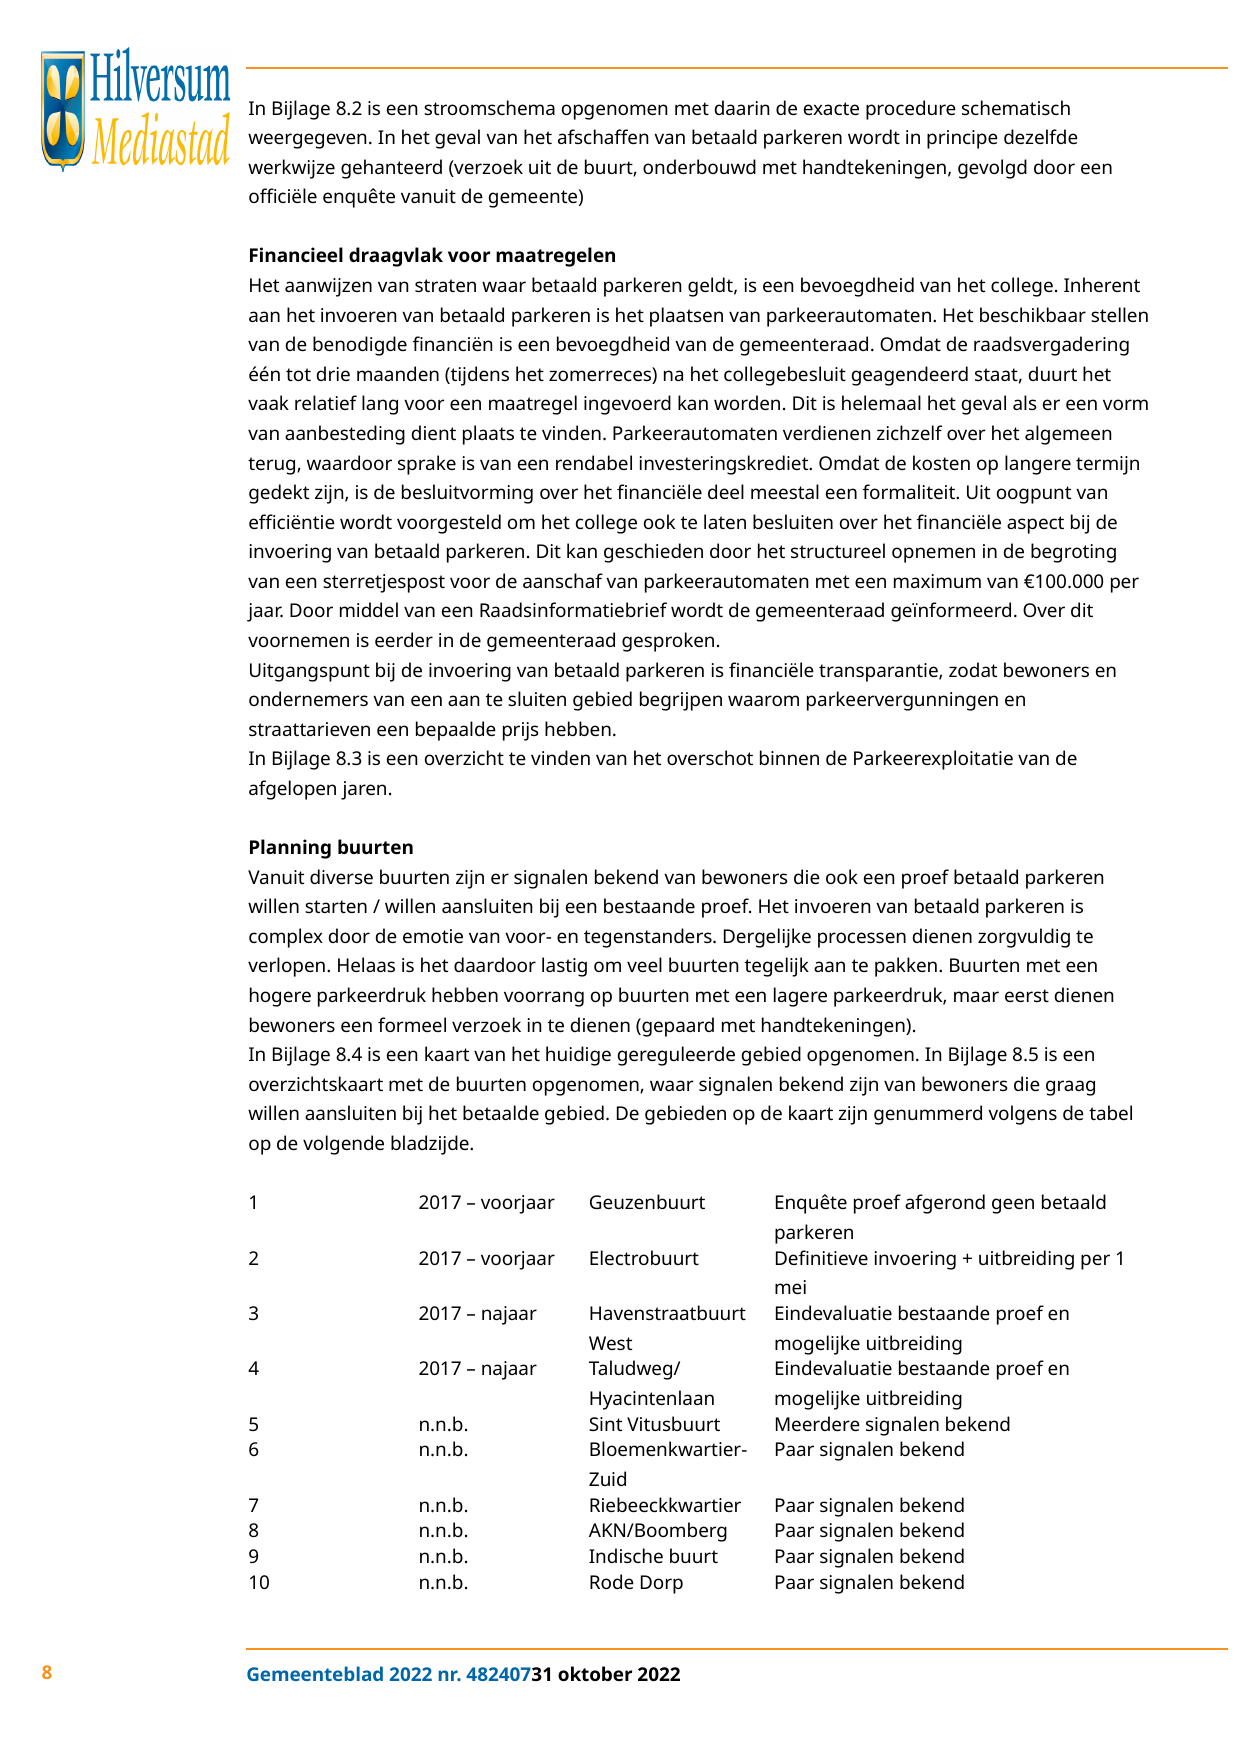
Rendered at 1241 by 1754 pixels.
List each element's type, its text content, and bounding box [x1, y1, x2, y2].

table_cell Bloemenkwartier-Zuid [589, 1436, 774, 1492]
table_cell 10 [248, 1569, 418, 1595]
table_cell Indische buurt [589, 1543, 774, 1569]
table_cell n.n.b. [418, 1411, 589, 1436]
table_header Geuzenbuurt [589, 1190, 774, 1245]
table_cell n.n.b. [418, 1436, 589, 1492]
table_cell Paar signalen bekend [774, 1543, 1152, 1569]
table_cell 2017 – voorjaar [418, 1245, 589, 1300]
table_cell Riebeeckkwartier [589, 1492, 774, 1517]
table_cell Paar signalen bekend [774, 1436, 1152, 1492]
table_cell 9 [248, 1543, 418, 1569]
table_cell Definitieve invoering + uitbreiding per 1 mei [774, 1245, 1152, 1300]
table_cell 4 [248, 1355, 418, 1411]
table_cell 3 [248, 1300, 418, 1355]
table_cell 6 [248, 1436, 418, 1492]
table_cell Rode Dorp [589, 1569, 774, 1595]
table_cell Electrobuurt [589, 1245, 774, 1300]
table_cell n.n.b. [418, 1518, 589, 1543]
text In Bijlage 8.3 is een overzicht te vinden van het overschot binnen de Parkeerexploitatie van de afgelopen jaren. [248, 746, 1152, 801]
table_cell Taludweg/Hyacintenlaan [589, 1355, 774, 1411]
table_cell 2017 – najaar [418, 1300, 589, 1355]
text In Bijlage 8.2 is een stroomschema opgenomen met daarin de exacte procedure schematisch weergegeven. In het geval van het afschaffen van betaald parkeren wordt in principe dezelfde werkwijze gehanteerd (verzoek uit de buurt, onderbouwd met handtekeningen, gevolgd door een officiële enquête vanuit de gemeente) [248, 95, 1152, 209]
table_header Enquête proef afgerond geen betaald parkeren [774, 1190, 1152, 1245]
table_cell 2017 – najaar [418, 1355, 589, 1411]
text Het aanwijzen van straten waar betaald parkeren geldt, is een bevoegdheid van het college. Inherent aan het invoeren van betaald parkeren is het plaatsen van parkeerautomaten. Het beschikbaar stellen van de benodigde financiën is een bevoegdheid van de gemeenteraad. Omdat de raadsvergadering één tot drie maanden (tijdens het zomerreces) na het collegebesluit geagendeerd staat, duurt het vaak relatief lang voor een maatregel ingevoerd kan worden. Dit is helemaal het geval als er een vorm van aanbesteding dient plaats te vinden. Parkeerautomaten verdienen zichzelf over het algemeen terug, waardoor sprake is van een rendabel investeringskrediet. Omdat de kosten op langere termijn gedekt zijn, is de besluitvorming over het financiële deel meestal een formaliteit. Uit oogpunt van efficiëntie wordt voorgesteld om het college ook te laten besluiten over het financiële aspect bij de invoering van betaald parkeren. Dit kan geschieden door het structureel opnemen in de begroting van een sterretjespost voor de aanschaf van parkeerautomaten met een maximum van €100.000 per jaar. Door middel van een Raadsinformatiebrief wordt de gemeenteraad geïnformeerd. Over dit voornemen is eerder in de gemeenteraad gesproken. [248, 272, 1152, 653]
table_header 1 [248, 1190, 418, 1245]
table_cell n.n.b. [418, 1492, 589, 1517]
table_cell Eindevaluatie bestaande proef en mogelijke uitbreiding [774, 1355, 1152, 1411]
text Vanuit diverse buurten zijn er signalen bekend van bewoners die ook een proef betaald parkeren willen starten / willen aansluiten bij een bestaande proef. Het invoeren van betaald parkeren is complex door de emotie van voor- en tegenstanders. Dergelijke processen dienen zorgvuldig te verlopen. Helaas is het daardoor lastig om veel buurten tegelijk aan te pakken. Buurten met een hogere parkeerdruk hebben voorrang op buurten met een lagere parkeerdruk, maar eerst dienen bewoners een formeel verzoek in te dienen (gepaard met handtekeningen). [248, 864, 1152, 1038]
table_cell Meerdere signalen bekend [774, 1411, 1152, 1436]
text In Bijlage 8.4 is een kaart van het huidige gereguleerde gebied opgenomen. In Bijlage 8.5 is een overzichtskaart met de buurten opgenomen, waar signalen bekend zijn van bewoners die graag willen aansluiten bij het betaalde gebied. De gebieden op de kaart zijn genummerd volgens de tabel op de volgende bladzijde. [248, 1041, 1152, 1156]
table_cell n.n.b. [418, 1569, 589, 1595]
table_cell 2 [248, 1245, 418, 1300]
table_header 2017 – voorjaar [418, 1190, 589, 1245]
text Uitgangspunt bij de invoering van betaald parkeren is financiële transparantie, zodat bewoners en ondernemers van een aan te sluiten gebied begrijpen waarom parkeervergunningen en straattarieven een bepaalde prijs hebben. [248, 657, 1152, 742]
text Planning buurten [248, 834, 1152, 860]
table_cell Paar signalen bekend [774, 1569, 1152, 1595]
picture [41, 47, 231, 172]
table_cell 5 [248, 1411, 418, 1436]
table_cell Sint Vitusbuurt [589, 1411, 774, 1436]
table_cell AKN/Boomberg [589, 1518, 774, 1543]
table_cell Paar signalen bekend [774, 1518, 1152, 1543]
table_cell Havenstraatbuurt West [589, 1300, 774, 1355]
table_cell n.n.b. [418, 1543, 589, 1569]
table_cell Eindevaluatie bestaande proef en mogelijke uitbreiding [774, 1300, 1152, 1355]
text Financieel draagvlak voor maatregelen [248, 243, 1152, 268]
table_cell 8 [248, 1518, 418, 1543]
table_cell 7 [248, 1492, 418, 1517]
table_cell Paar signalen bekend [774, 1492, 1152, 1517]
